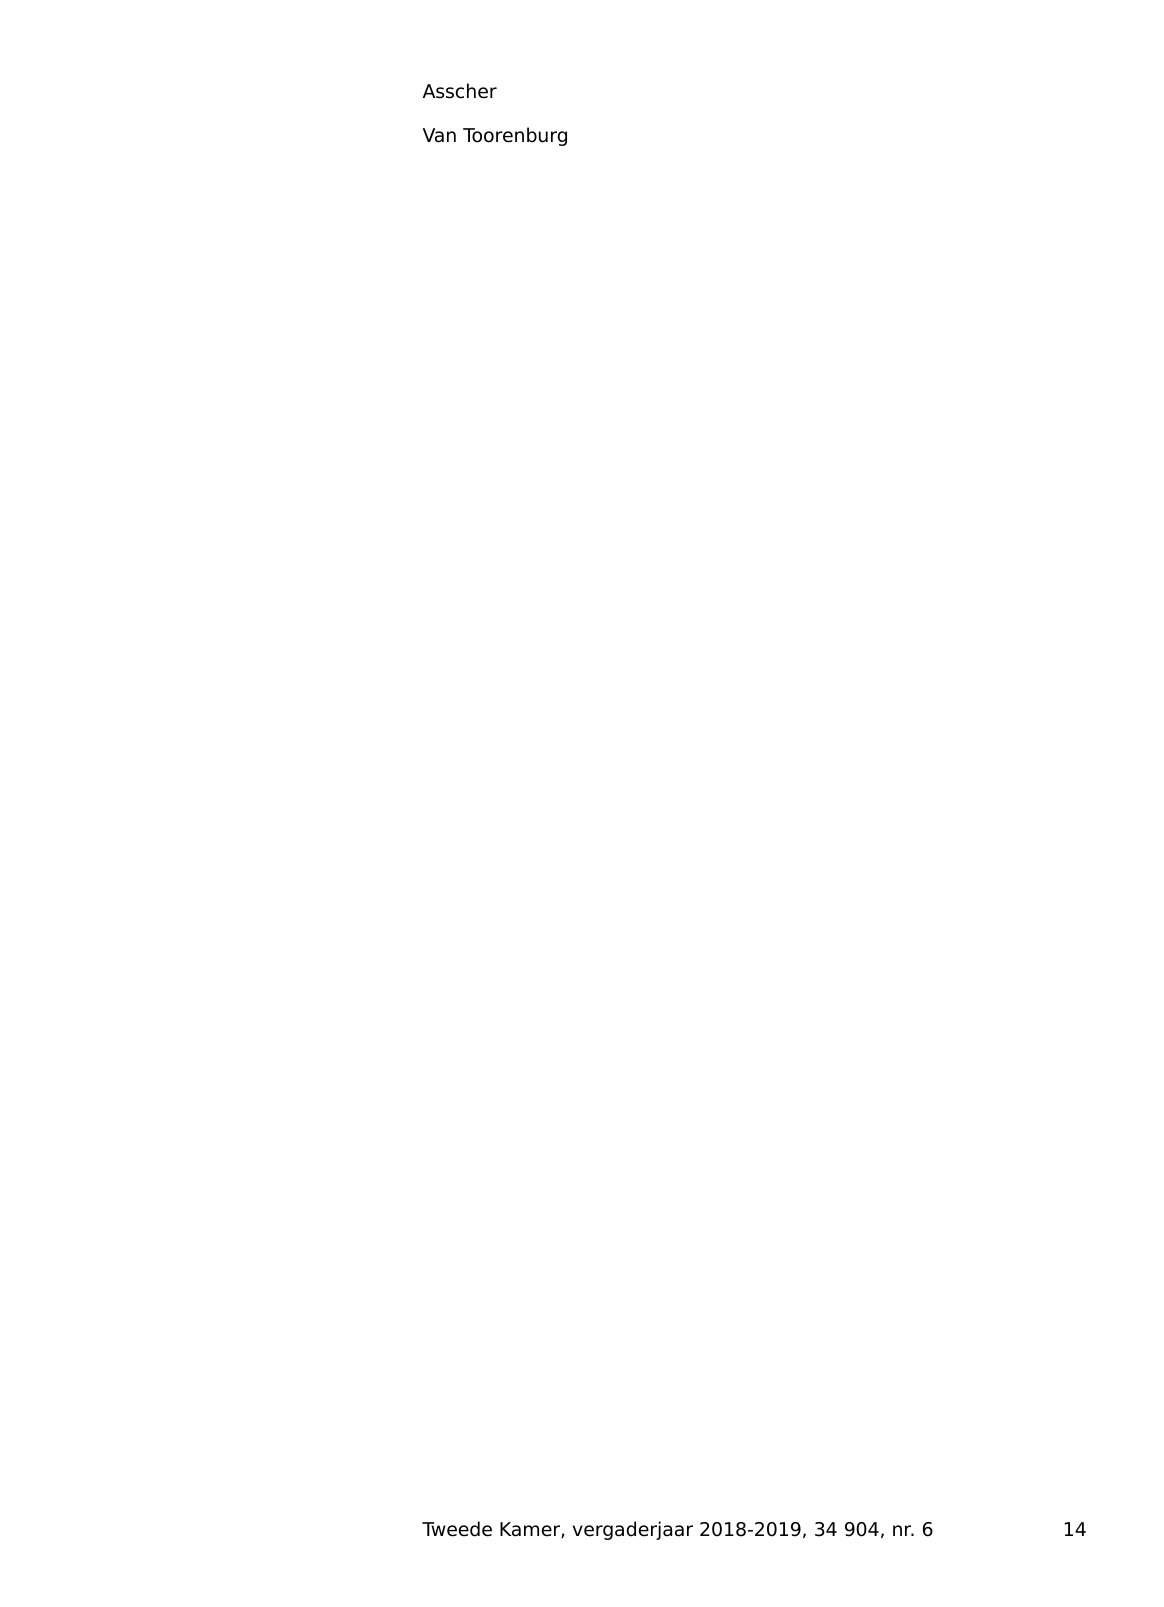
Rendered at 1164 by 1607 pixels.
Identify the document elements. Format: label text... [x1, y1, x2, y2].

text Asscher Van Toorenburg [422, 59, 1087, 147]
